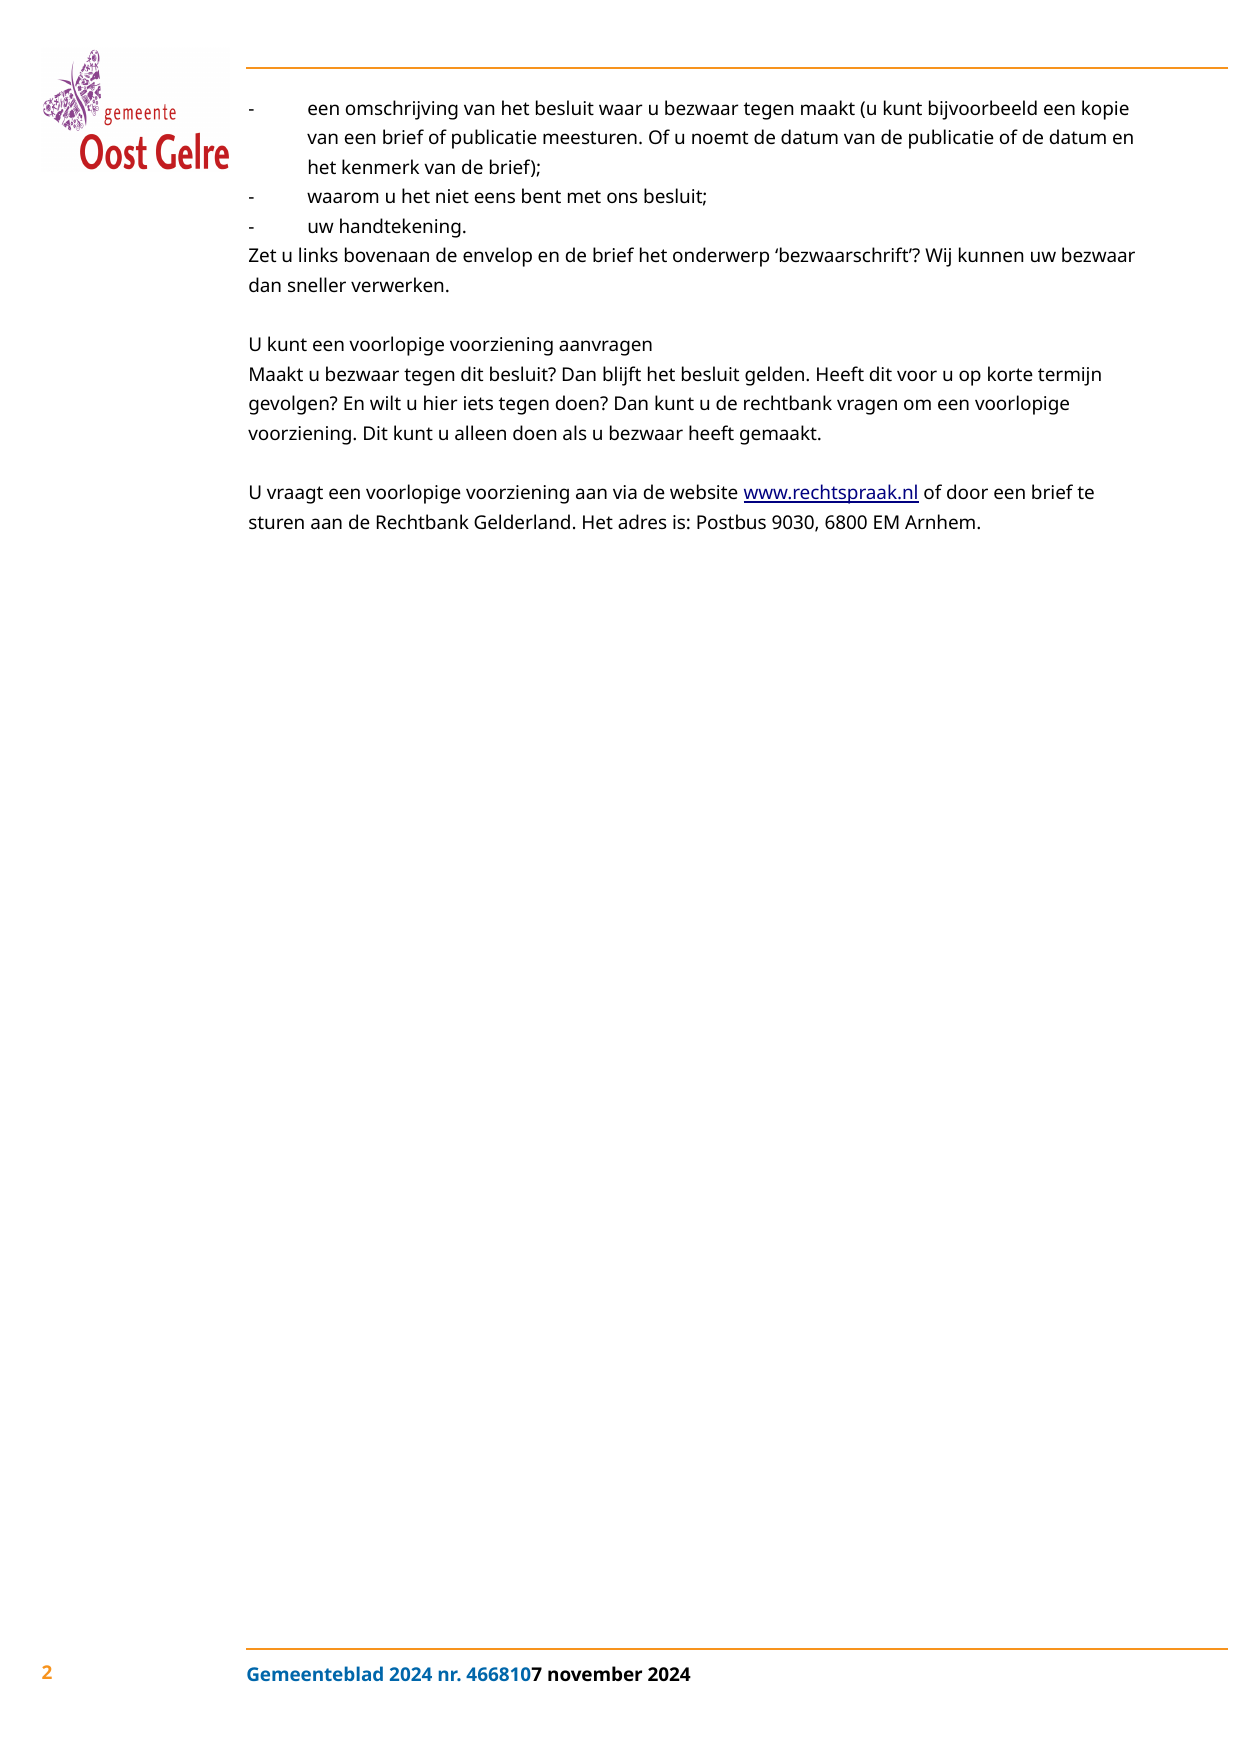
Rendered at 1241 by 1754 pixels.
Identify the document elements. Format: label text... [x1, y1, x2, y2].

text U kunt een voorlopige voorziening aanvragen [248, 331, 1152, 357]
list een omschrijving van het besluit waar u bezwaar tegen maakt (u kunt bijvoorbeeld een kopie van een brief of publicatie meesturen. Of u noemt de datum van de publicatie of de datum en het kenmerk van de brief); [248, 95, 1152, 180]
text Zet u links bovenaan de envelop en de brief het onderwerp ‘bezwaarschrift’? Wij kunnen uw bezwaar dan sneller verwerken. [248, 243, 1152, 298]
list uw handtekening. [248, 213, 1152, 239]
text Maakt u bezwaar tegen dit besluit? Dan blijft het besluit gelden. Heeft dit voor u op korte termijn gevolgen? En wilt u hier iets tegen doen? Dan kunt u de rechtbank vragen om een voorlopige voorziening. Dit kunt u alleen doen als u bezwaar heeft gemaakt. [248, 361, 1152, 446]
text U vraagt een voorlopige voorziening aan via de website www.rechtspraak.nl of door een brief te sturen aan de Rechtbank Gelderland. Het adres is: Postbus 9030, 6800 EM Arnhem. [248, 479, 1152, 535]
picture [41, 47, 231, 172]
list waarom u het niet eens bent met ons besluit; [248, 183, 1152, 209]
